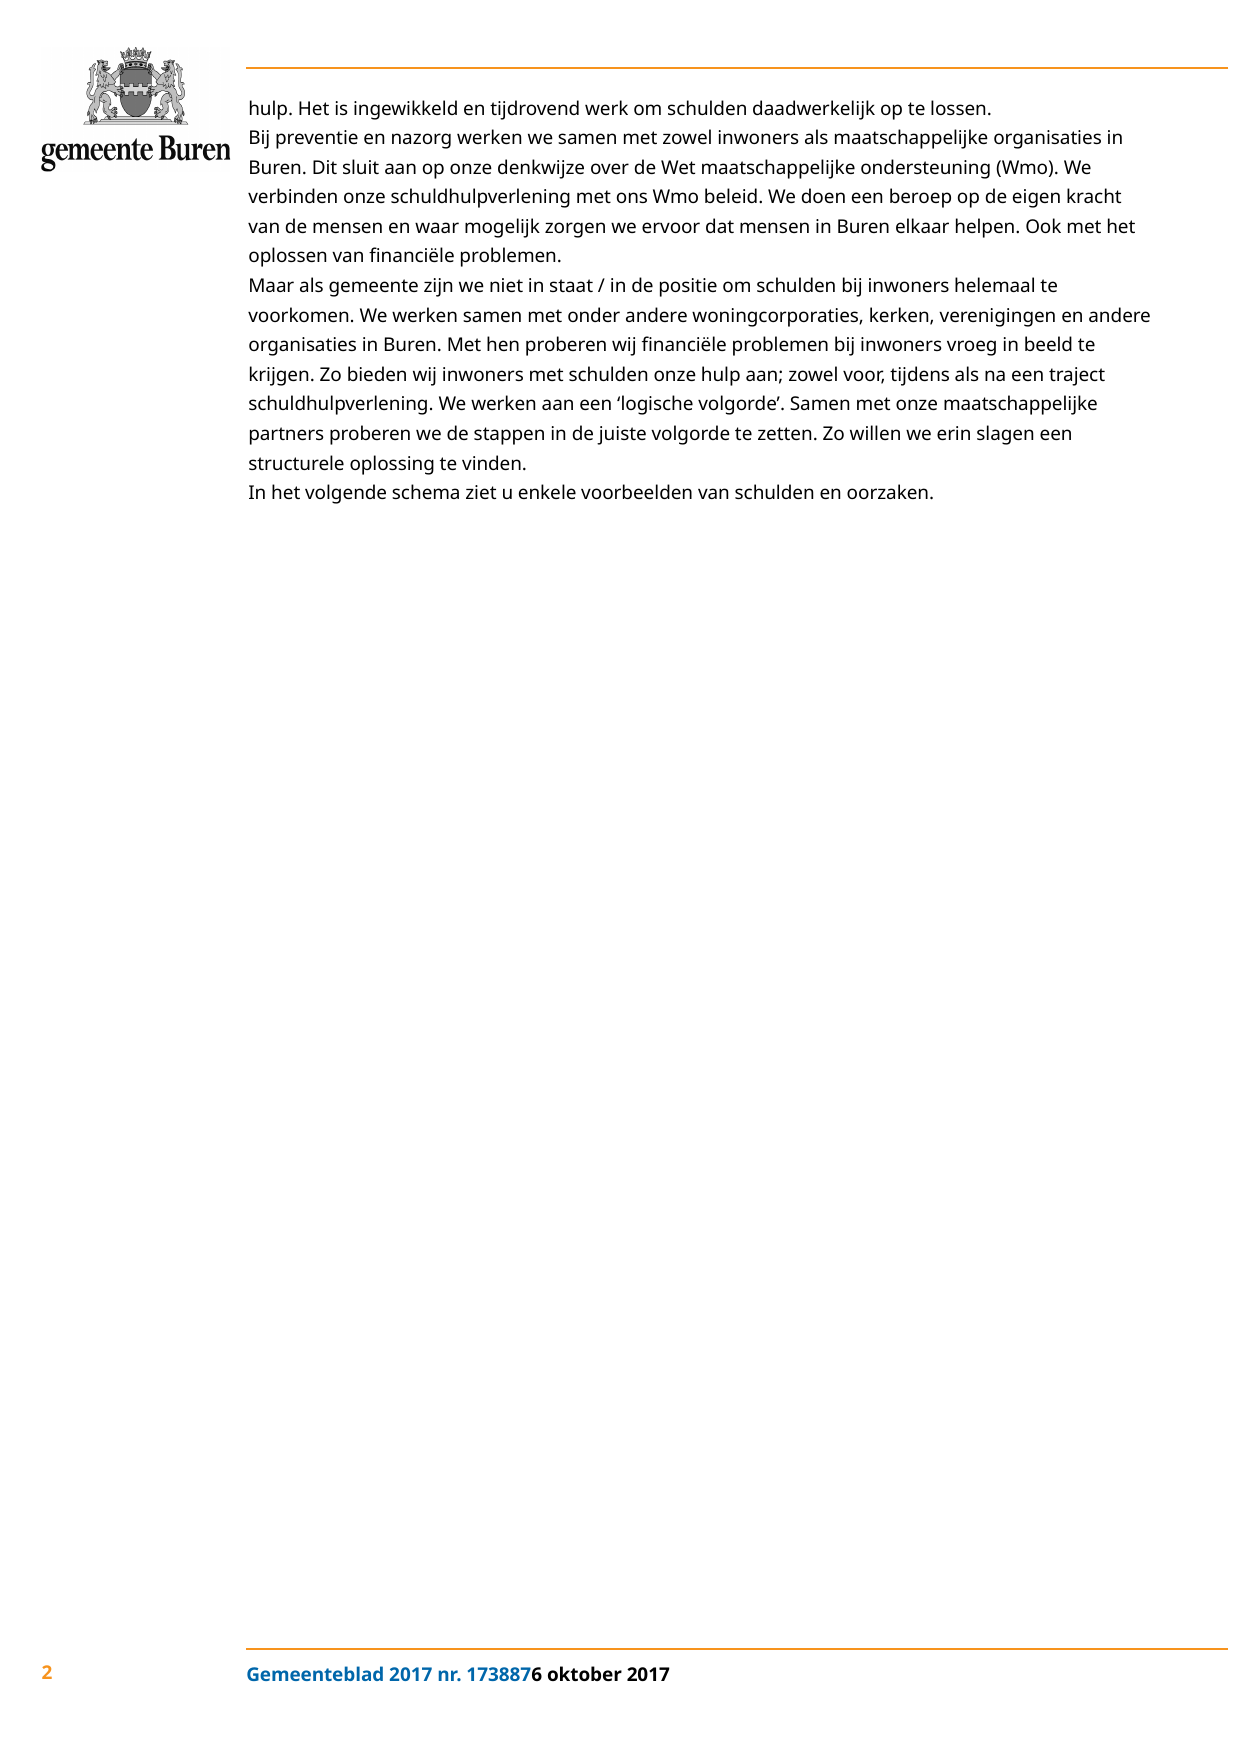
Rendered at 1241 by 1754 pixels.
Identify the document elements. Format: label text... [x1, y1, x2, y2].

text hulp. Het is ingewikkeld en tijdrovend werk om schulden daadwerkelijk op te lossen. [248, 95, 1152, 121]
text Bij preventie en nazorg werken we samen met zowel inwoners als maatschappelijke organisaties in Buren. Dit sluit aan op onze denkwijze over de Wet maatschappelijke ondersteuning (Wmo). We verbinden onze schuldhulpverlening met ons Wmo beleid. We doen een beroep op de eigen kracht van de mensen en waar mogelijk zorgen we ervoor dat mensen in Buren elkaar helpen. Ook met het oplossen van financiële problemen. [248, 124, 1152, 268]
text In het volgende schema ziet u enkele voorbeelden van schulden en oorzaken. [248, 479, 1152, 505]
text Maar als gemeente zijn we niet in staat / in de positie om schulden bij inwoners helemaal te voorkomen. We werken samen met onder andere woningcorporaties, kerken, verenigingen en andere organisaties in Buren. Met hen proberen wij financiële problemen bij inwoners vroeg in beeld te krijgen. Zo bieden wij inwoners met schulden onze hulp aan; zowel voor, tijdens als na een traject schuldhulpverlening. We werken aan een ‘logische volgorde’. Samen met onze maatschappelijke partners proberen we de stappen in de juiste volgorde te zetten. Zo willen we erin slagen een structurele oplossing te vinden. [248, 272, 1152, 476]
picture [41, 47, 231, 172]
